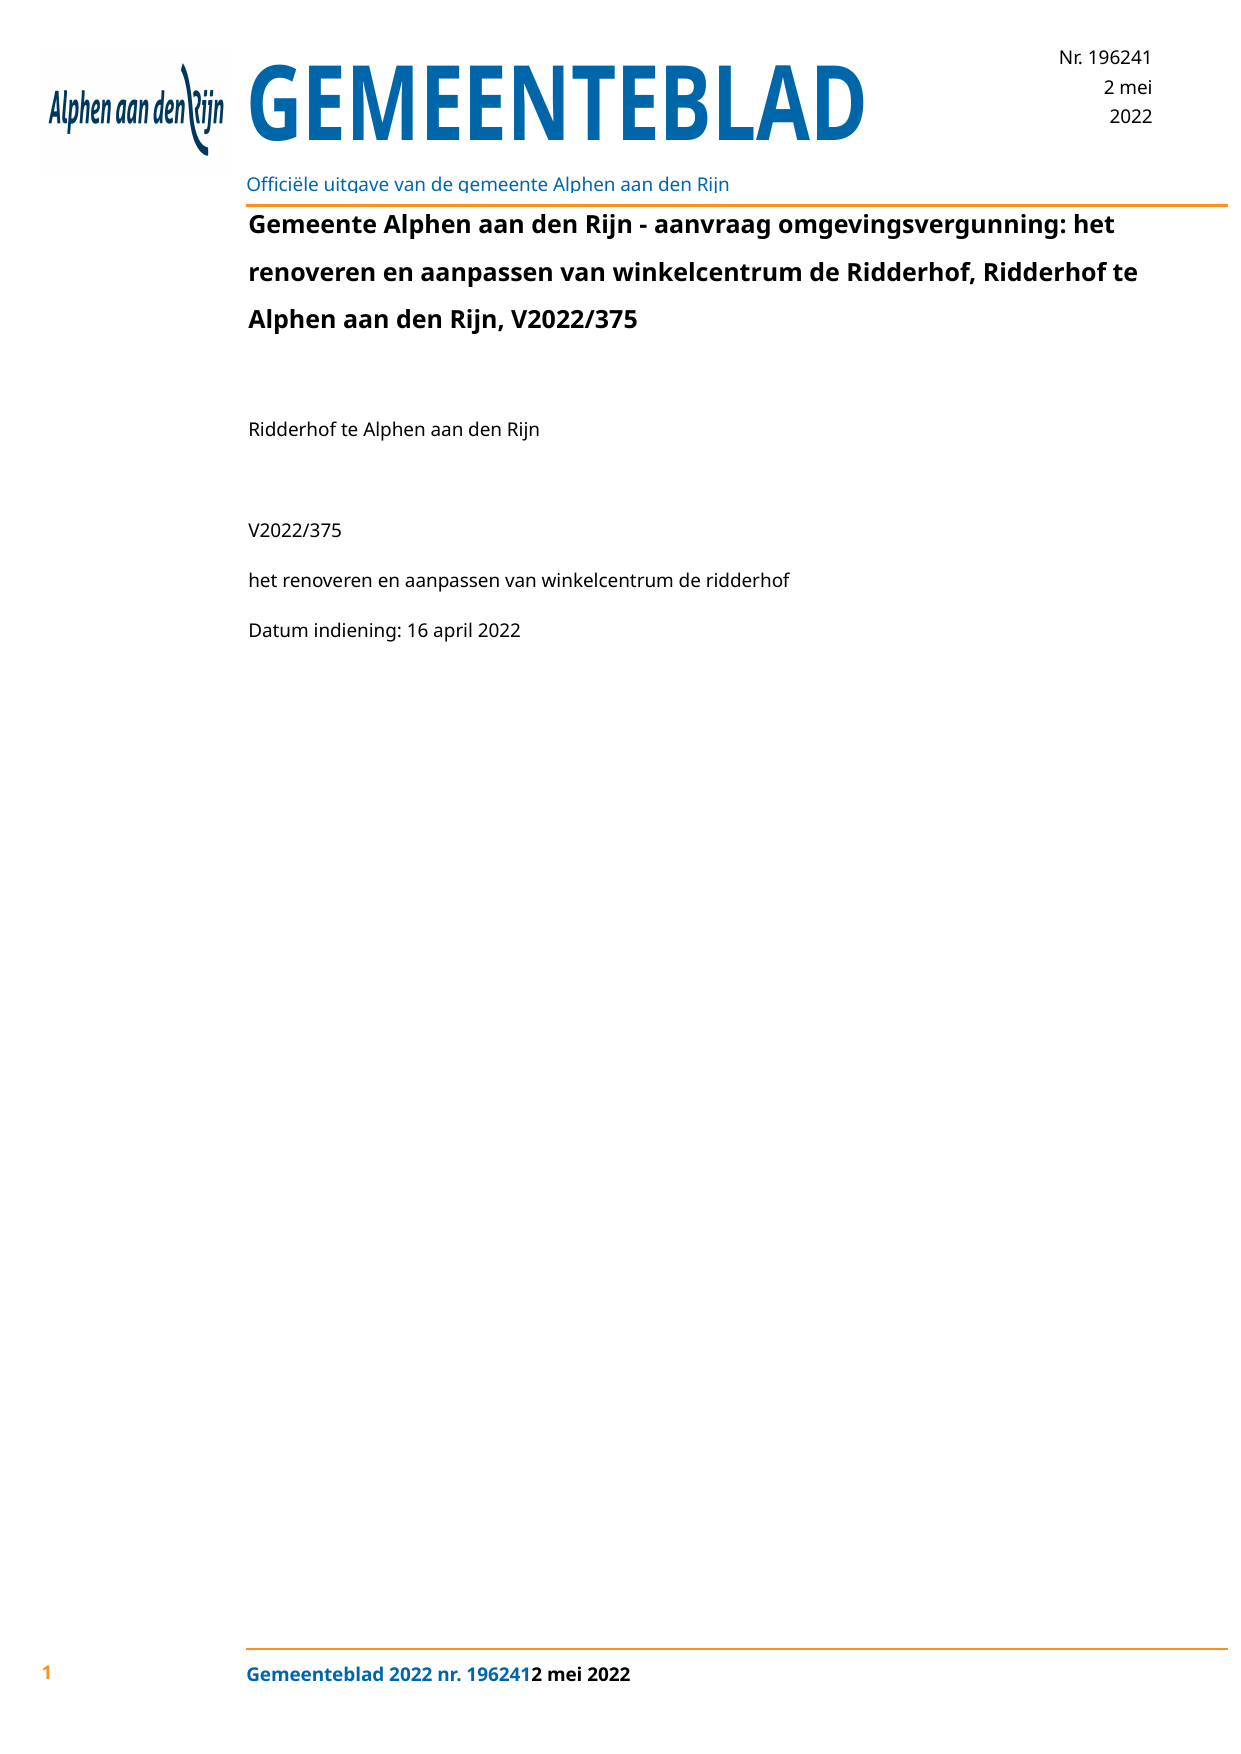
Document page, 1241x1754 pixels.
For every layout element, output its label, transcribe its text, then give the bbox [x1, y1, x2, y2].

text Ridderhof te Alphen aan den Rijn [248, 416, 1152, 442]
text V2022/375 [248, 517, 1152, 542]
picture [41, 47, 231, 172]
text Gemeente Alphen aan den Rijn - aanvraag omgevingsvergunning: het renoveren en aanpassen van winkelcentrum de Ridderhof, Ridderhof te Alphen aan den Rijn, V2022/375 [248, 207, 1152, 336]
text het renoveren en aanpassen van winkelcentrum de ridderhof [248, 567, 1152, 593]
text Datum indiening: 16 april 2022 [248, 618, 1152, 643]
